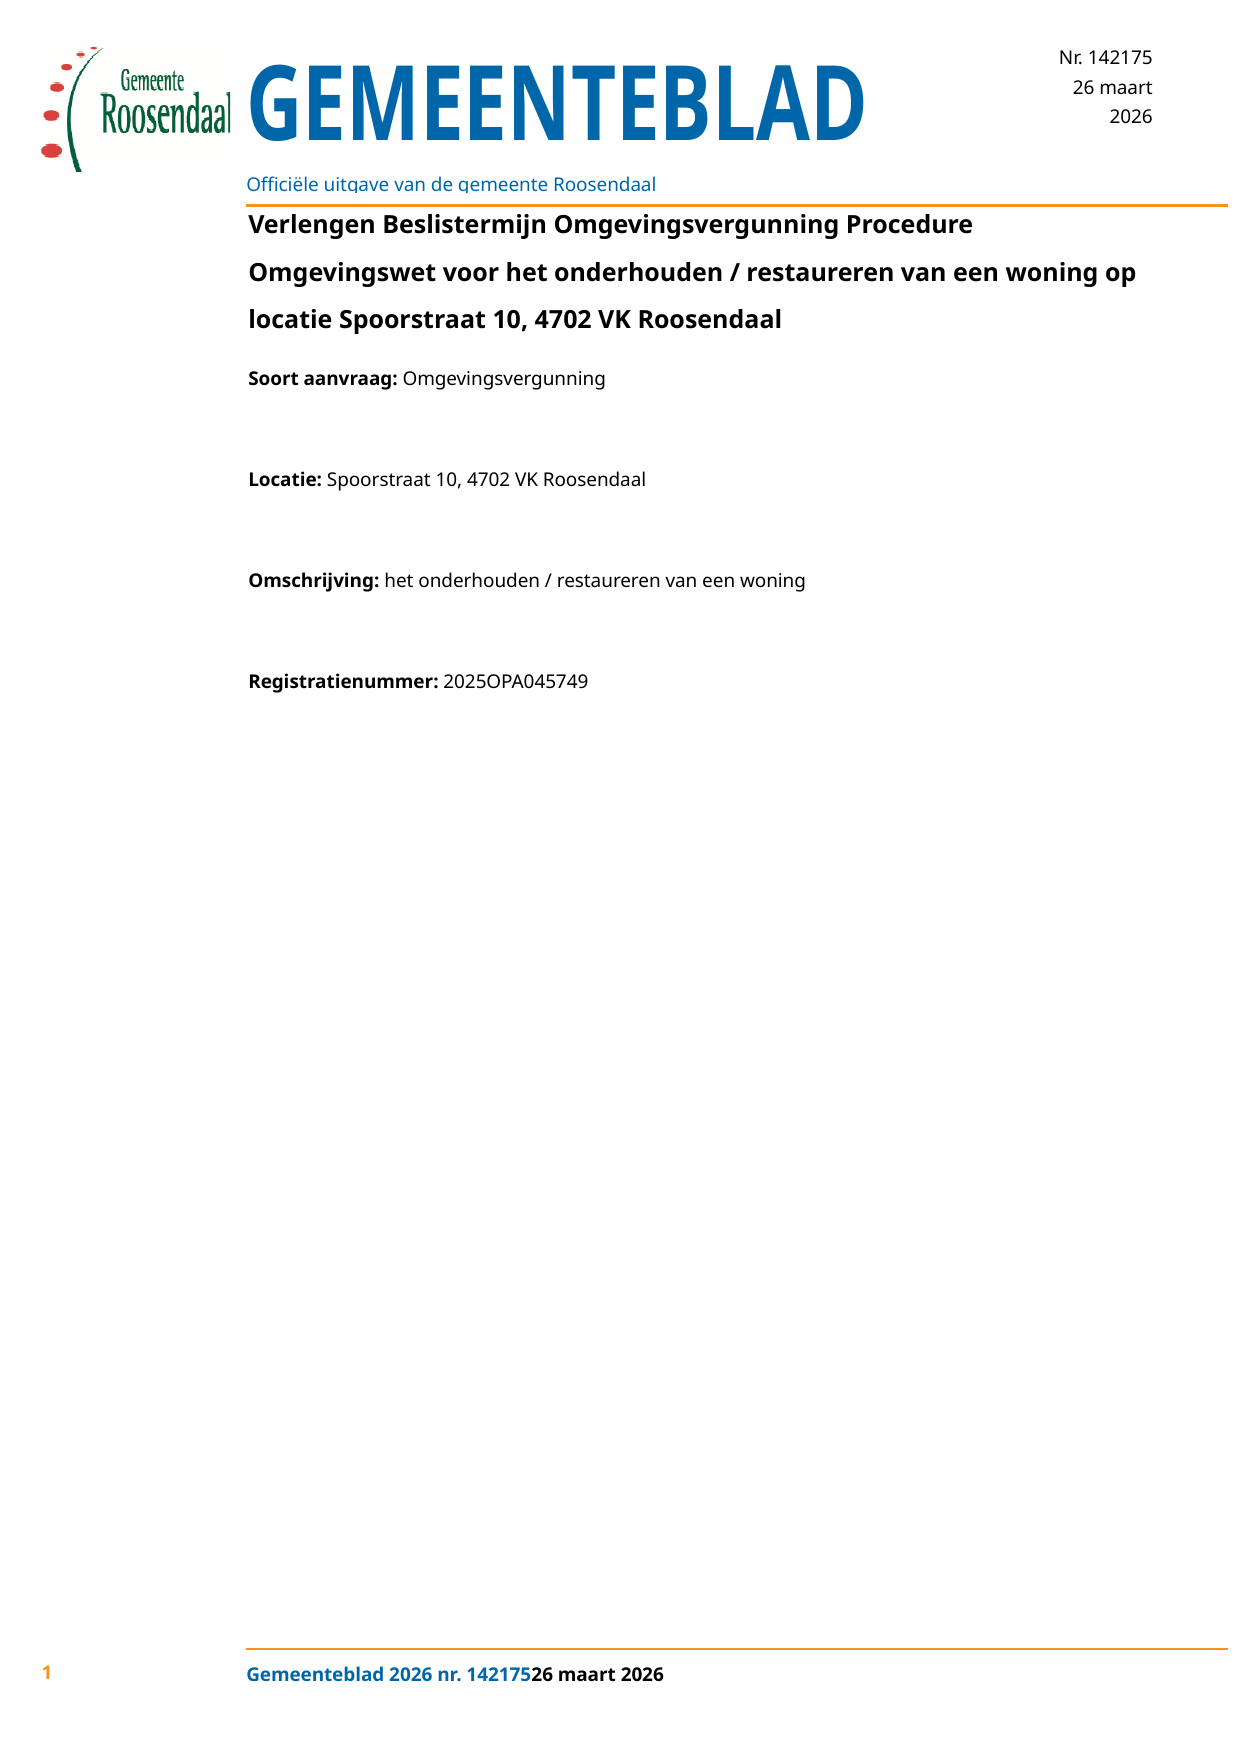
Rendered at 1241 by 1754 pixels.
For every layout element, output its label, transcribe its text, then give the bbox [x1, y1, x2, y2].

text Locatie: Spoorstraat 10, 4702 VK Roosendaal [248, 466, 1152, 492]
text Registratienummer: 2025OPA045749 [248, 668, 1152, 694]
text Verlengen Beslistermijn Omgevingsvergunning Procedure Omgevingswet voor het onderhouden / restaureren van een woning op locatie Spoorstraat 10, 4702 VK Roosendaal [248, 207, 1152, 336]
picture [41, 47, 231, 172]
text Soort aanvraag: Omgevingsvergunning [248, 366, 1152, 391]
text Omschrijving: het onderhouden / restaureren van een woning [248, 567, 1152, 593]
